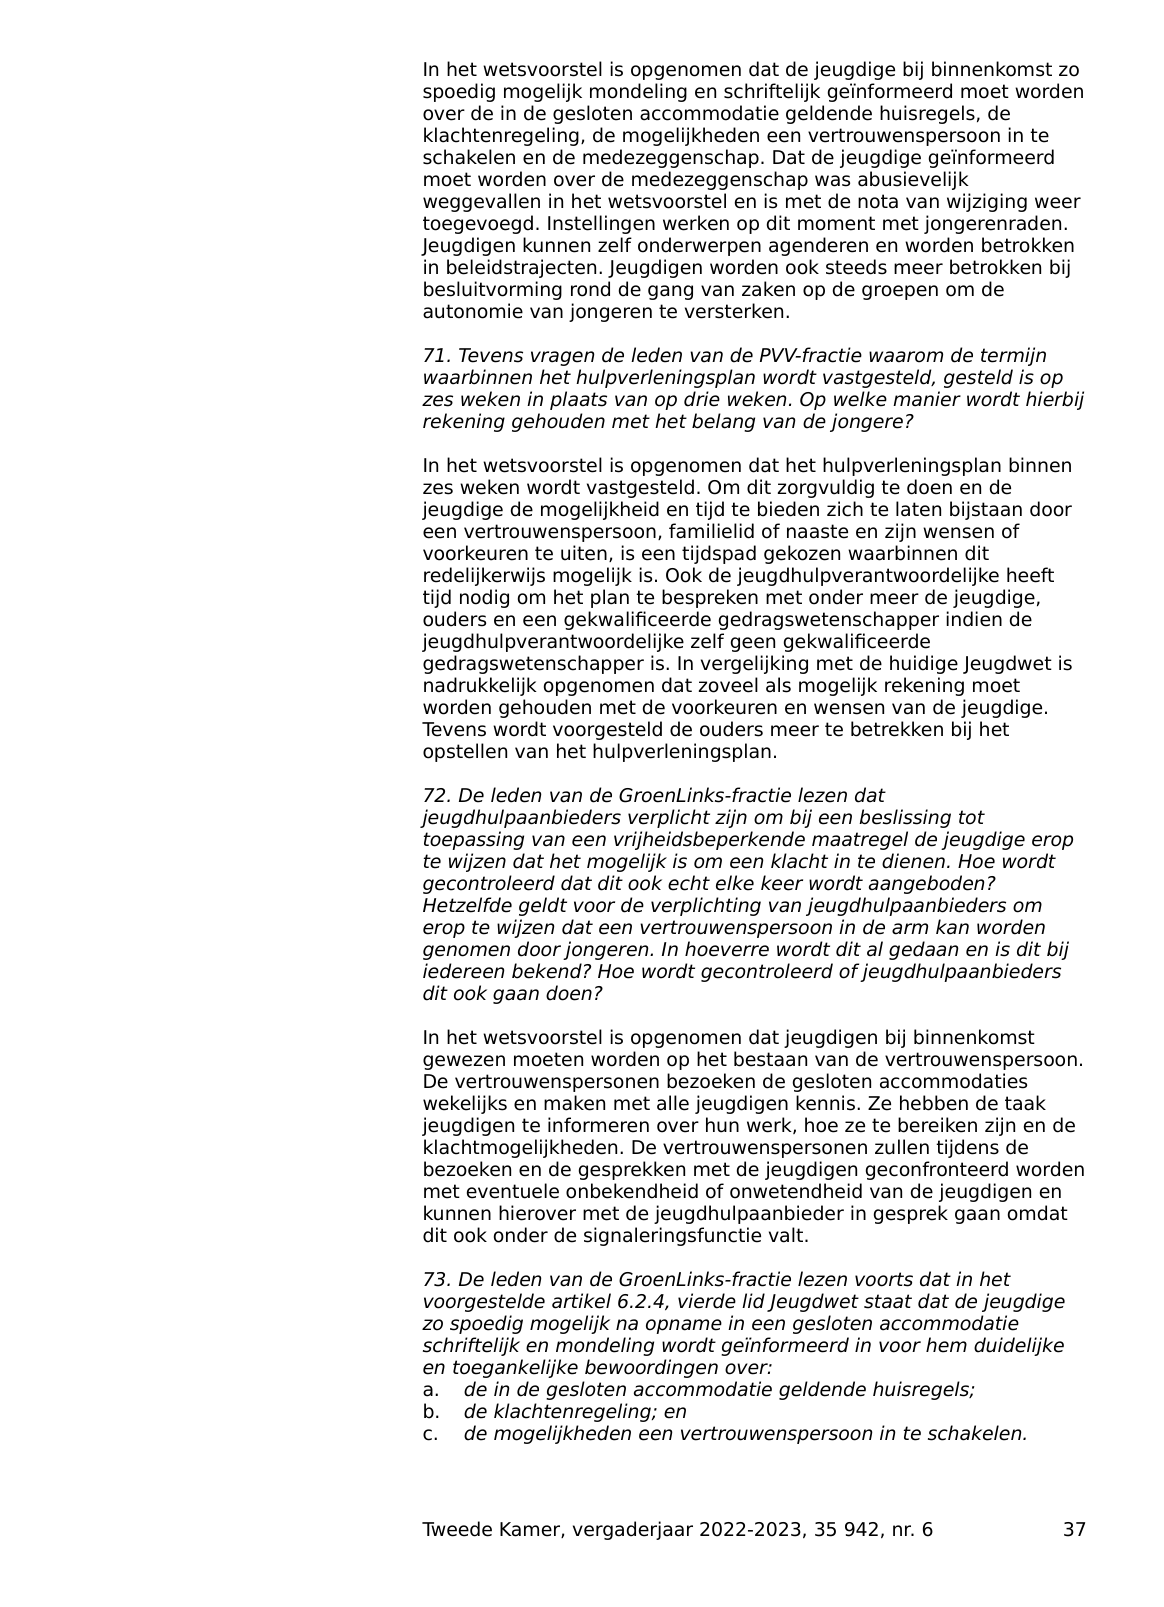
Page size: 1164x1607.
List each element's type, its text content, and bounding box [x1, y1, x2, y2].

text b. de klachtenregeling; en [422, 1401, 1087, 1423]
text c. de mogelijkheden een vertrouwenspersoon in te schakelen. [422, 1423, 1087, 1445]
text 73. De leden van de GroenLinks-fractie lezen voorts dat in het voorgestelde artikel 6.2.4, vierde lid Jeugdwet staat dat de jeugdige zo spoedig mogelijk na opname in een gesloten accommodatie schriftelijk en mondeling wordt geïnformeerd in voor hem duidelijke en toegankelijke bewoordingen over: [422, 1269, 1087, 1379]
text In het wetsvoorstel is opgenomen dat jeugdigen bij binnenkomst gewezen moeten worden op het bestaan van de vertrouwenspersoon. De vertrouwenspersonen bezoeken de gesloten accommodaties wekelijks en maken met alle jeugdigen kennis. Ze hebben de taak jeugdigen te informeren over hun werk, hoe ze te bereiken zijn en de klachtmogelijkheden. De vertrouwenspersonen zullen tijdens de bezoeken en de gesprekken met de jeugdigen geconfronteerd worden met eventuele onbekendheid of onwetendheid van de jeugdigen en kunnen hierover met de jeugdhulpaanbieder in gesprek gaan omdat dit ook onder de signaleringsfunctie valt. [422, 1027, 1087, 1247]
text 71. Tevens vragen de leden van de PVV-fractie waarom de termijn waarbinnen het hulpverleningsplan wordt vastgesteld, gesteld is op zes weken in plaats van op drie weken. Op welke manier wordt hierbij rekening gehouden met het belang van de jongere? [422, 345, 1087, 433]
text 72. De leden van de GroenLinks-fractie lezen dat jeugdhulpaanbieders verplicht zijn om bij een beslissing tot toepassing van een vrijheidsbeperkende maatregel de jeugdige erop te wijzen dat het mogelijk is om een klacht in te dienen. Hoe wordt gecontroleerd dat dit ook echt elke keer wordt aangeboden? Hetzelfde geldt voor de verplichting van jeugdhulpaanbieders om erop te wijzen dat een vertrouwenspersoon in de arm kan worden genomen door jongeren. In hoeverre wordt dit al gedaan en is dit bij iedereen bekend? Hoe wordt gecontroleerd of jeugdhulpaanbieders dit ook gaan doen? [422, 785, 1087, 1005]
text a. de in de gesloten accommodatie geldende huisregels; [422, 1379, 1087, 1401]
text In het wetsvoorstel is opgenomen dat de jeugdige bij binnenkomst zo spoedig mogelijk mondeling en schriftelijk geïnformeerd moet worden over de in de gesloten accommodatie geldende huisregels, de klachtenregeling, de mogelijkheden een vertrouwenspersoon in te schakelen en de medezeggenschap. Dat de jeugdige geïnformeerd moet worden over de medezeggenschap was abusievelijk weggevallen in het wetsvoorstel en is met de nota van wijziging weer toegevoegd. Instellingen werken op dit moment met jongerenraden. Jeugdigen kunnen zelf onderwerpen agenderen en worden betrokken in beleidstrajecten. Jeugdigen worden ook steeds meer betrokken bij besluitvorming rond de gang van zaken op de groepen om de autonomie van jongeren te versterken. [422, 59, 1087, 323]
text In het wetsvoorstel is opgenomen dat het hulpverleningsplan binnen zes weken wordt vastgesteld. Om dit zorgvuldig te doen en de jeugdige de mogelijkheid en tijd te bieden zich te laten bijstaan door een vertrouwenspersoon, familielid of naaste en zijn wensen of voorkeuren te uiten, is een tijdspad gekozen waarbinnen dit redelijkerwijs mogelijk is. Ook de jeugdhulpverantwoordelijke heeft tijd nodig om het plan te bespreken met onder meer de jeugdige, ouders en een gekwalificeerde gedragswetenschapper indien de jeugdhulpverantwoordelijke zelf geen gekwalificeerde gedragswetenschapper is. In vergelijking met de huidige Jeugdwet is nadrukkelijk opgenomen dat zoveel als mogelijk rekening moet worden gehouden met de voorkeuren en wensen van de jeugdige. Tevens wordt voorgesteld de ouders meer te betrekken bij het opstellen van het hulpverleningsplan. [422, 455, 1087, 763]
